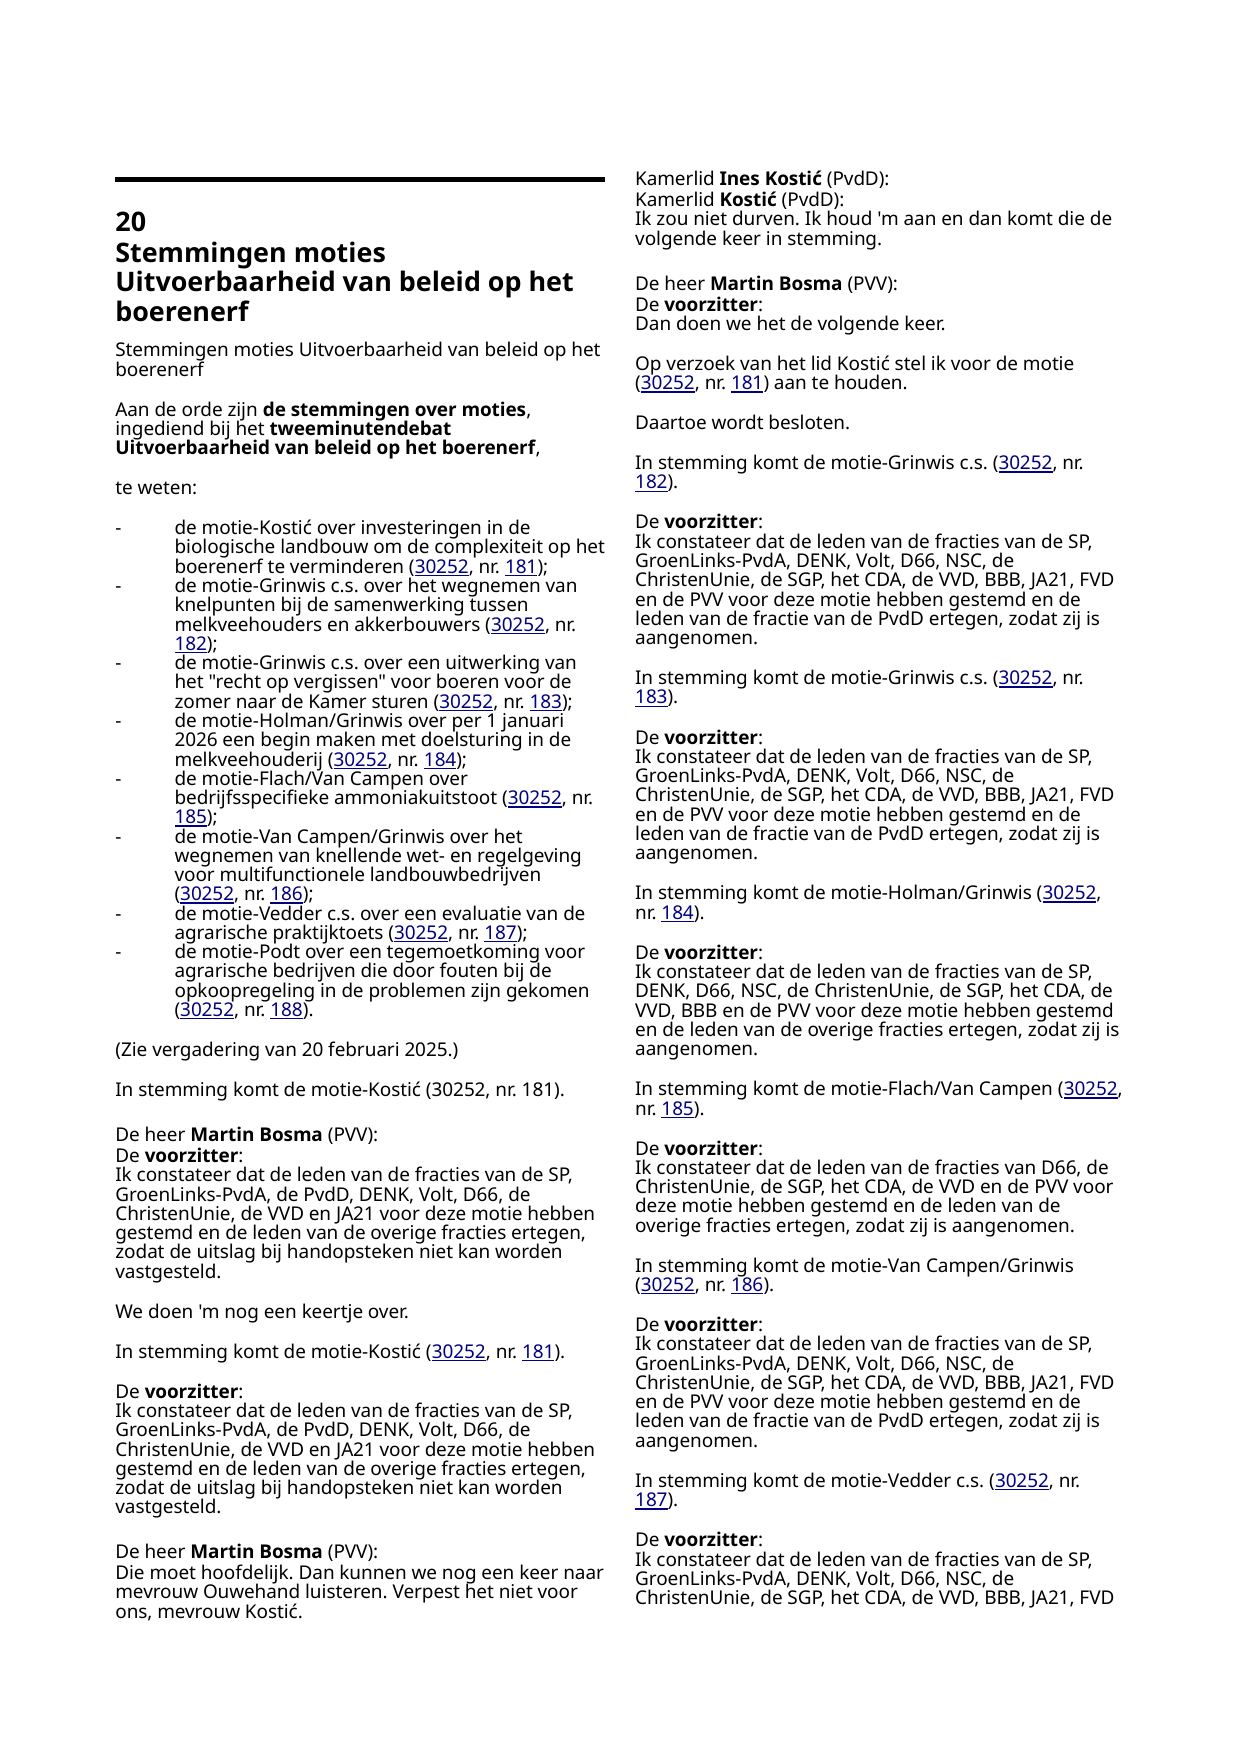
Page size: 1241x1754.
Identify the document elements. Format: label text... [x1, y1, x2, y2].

list de motie-Van Campen/Grinwis over het wegnemen van knellende wet- en regelgeving voor multifunctionele landbouwbedrijven (30252, nr. 186); [115, 828, 605, 905]
text De heer Martin Bosma (PVV): [115, 1538, 605, 1564]
text De voorzitter: [635, 944, 1125, 963]
text In stemming komt de motie-Grinwis c.s. (30252, nr. 182). [635, 454, 1125, 493]
list de motie-Podt over een tegemoetkoming voor agrarische bedrijven die door fouten bij de opkoopregeling in de problemen zijn gekomen (30252, nr. 188). [115, 943, 605, 1020]
list de motie-Vedder c.s. over een evaluatie van de agrarische praktijktoets (30252, nr. 187); [115, 905, 605, 943]
text In stemming komt de motie-Grinwis c.s. (30252, nr. 183). [635, 669, 1125, 708]
text De voorzitter: [635, 513, 1125, 533]
text De voorzitter: [115, 1147, 605, 1166]
text In stemming komt de motie-Flach/Van Campen (30252, nr. 185). [635, 1080, 1125, 1119]
text Stemmingen moties Uitvoerbaarheid van beleid op het boerenerf [115, 239, 605, 341]
text Dan doen we het de volgende keer. [635, 315, 1125, 334]
text (Zie vergadering van 20 februari 2025.) [115, 1041, 605, 1060]
list de motie-Kostić over investeringen in de biologische landbouw om de complexiteit op het boerenerf te verminderen (30252, nr. 181); [115, 519, 605, 577]
list de motie-Grinwis c.s. over het wegnemen van knelpunten bij de samenwerking tussen melkveehouders en akkerbouwers (30252, nr. 182); [115, 577, 605, 654]
text Ik constateer dat de leden van de fracties van de SP, GroenLinks-PvdA, DENK, Volt, D66, NSC, de ChristenUnie, de SGP, het CDA, de VVD, BBB, JA21, FVD en de PVV voor deze motie hebben gestemd en de leden van de fractie van de PvdD ertegen, zodat zij is aangenomen. [635, 748, 1125, 863]
text Ik constateer dat de leden van de fracties van de SP, DENK, D66, NSC, de ChristenUnie, de SGP, het CDA, de VVD, BBB en de PVV voor deze motie hebben gestemd en de leden van de overige fracties ertegen, zodat zij is aangenomen. [635, 963, 1125, 1059]
text De heer Martin Bosma (PVV): [635, 270, 1125, 296]
text Daartoe wordt besloten. [635, 414, 1125, 433]
list de motie-Flach/Van Campen over bedrijfsspecifieke ammoniakuitstoot (30252, nr. 185); [115, 770, 605, 828]
text Op verzoek van het lid Kostić stel ik voor de motie (30252, nr. 181) aan te houden. [635, 355, 1125, 393]
text In stemming komt de motie-Vedder c.s. (30252, nr. 187). [635, 1472, 1125, 1510]
text De voorzitter: [635, 1316, 1125, 1335]
text De heer Martin Bosma (PVV): [115, 1121, 605, 1147]
text Aan de orde zijn de stemmingen over moties, ingediend bij het tweeminutendebat Uitvoerbaarheid van beleid op het boerenerf, [115, 401, 605, 458]
text Die moet hoofdelijk. Dan kunnen we nog een keer naar mevrouw Ouwehand luisteren. Verpest het niet voor ons, mevrouw Kostić. [115, 1564, 605, 1622]
text In stemming komt de motie-Van Campen/Grinwis (30252, nr. 186). [635, 1257, 1125, 1295]
text De voorzitter: [115, 1383, 605, 1402]
text Kamerlid Kostić (PvdD): [635, 191, 1125, 210]
text In stemming komt de motie-Kostić (30252, nr. 181). [115, 1081, 605, 1100]
text We doen 'm nog een keertje over. [115, 1303, 605, 1322]
list de motie-Grinwis c.s. over een uitwerking van het "recht op vergissen" voor boeren voor de zomer naar de Kamer sturen (30252, nr. 183); [115, 654, 605, 712]
text Ik constateer dat de leden van de fracties van de SP, GroenLinks-PvdA, DENK, Volt, D66, NSC, de ChristenUnie, de SGP, het CDA, de VVD, BBB, JA21, FVD [635, 1551, 1125, 1608]
text Ik constateer dat de leden van de fracties van de SP, GroenLinks-PvdA, DENK, Volt, D66, NSC, de ChristenUnie, de SGP, het CDA, de VVD, BBB, JA21, FVD en de PVV voor deze motie hebben gestemd en de leden van de fractie van de PvdD ertegen, zodat zij is aangenomen. [635, 1335, 1125, 1451]
text De voorzitter: [635, 729, 1125, 748]
text De voorzitter: [635, 296, 1125, 315]
text 20 [115, 203, 605, 239]
text De voorzitter: [635, 1139, 1125, 1159]
text In stemming komt de motie-Kostić (30252, nr. 181). [115, 1343, 605, 1362]
text De voorzitter: [635, 1531, 1125, 1551]
text Ik constateer dat de leden van de fracties van D66, de ChristenUnie, de SGP, het CDA, de VVD en de PVV voor deze motie hebben gestemd en de leden van de overige fracties ertegen, zodat zij is aangenomen. [635, 1159, 1125, 1236]
text In stemming komt de motie-Holman/Grinwis (30252, nr. 184). [635, 884, 1125, 923]
text Ik constateer dat de leden van de fracties van de SP, GroenLinks-PvdA, de PvdD, DENK, Volt, D66, de ChristenUnie, de VVD en JA21 voor deze motie hebben gestemd en de leden van de overige fracties ertegen, zodat de uitslag bij handopsteken niet kan worden vastgesteld. [115, 1402, 605, 1518]
text Ik zou niet durven. Ik houd 'm aan en dan komt die de volgende keer in stemming. [635, 210, 1125, 249]
text Kamerlid Ines Kostić (PvdD): [635, 165, 1125, 191]
text te weten: [115, 479, 605, 498]
text Ik constateer dat de leden van de fracties van de SP, GroenLinks-PvdA, de PvdD, DENK, Volt, D66, de ChristenUnie, de VVD en JA21 voor deze motie hebben gestemd en de leden van de overige fracties ertegen, zodat de uitslag bij handopsteken niet kan worden vastgesteld. [115, 1166, 605, 1282]
list de motie-Holman/Grinwis over per 1 januari 2026 een begin maken met doelsturing in de melkveehouderij (30252, nr. 184); [115, 712, 605, 770]
text Stemmingen moties Uitvoerbaarheid van beleid op het boerenerf [115, 341, 605, 380]
text Ik constateer dat de leden van de fracties van de SP, GroenLinks-PvdA, DENK, Volt, D66, NSC, de ChristenUnie, de SGP, het CDA, de VVD, BBB, JA21, FVD en de PVV voor deze motie hebben gestemd en de leden van de fractie van de PvdD ertegen, zodat zij is aangenomen. [635, 533, 1125, 648]
